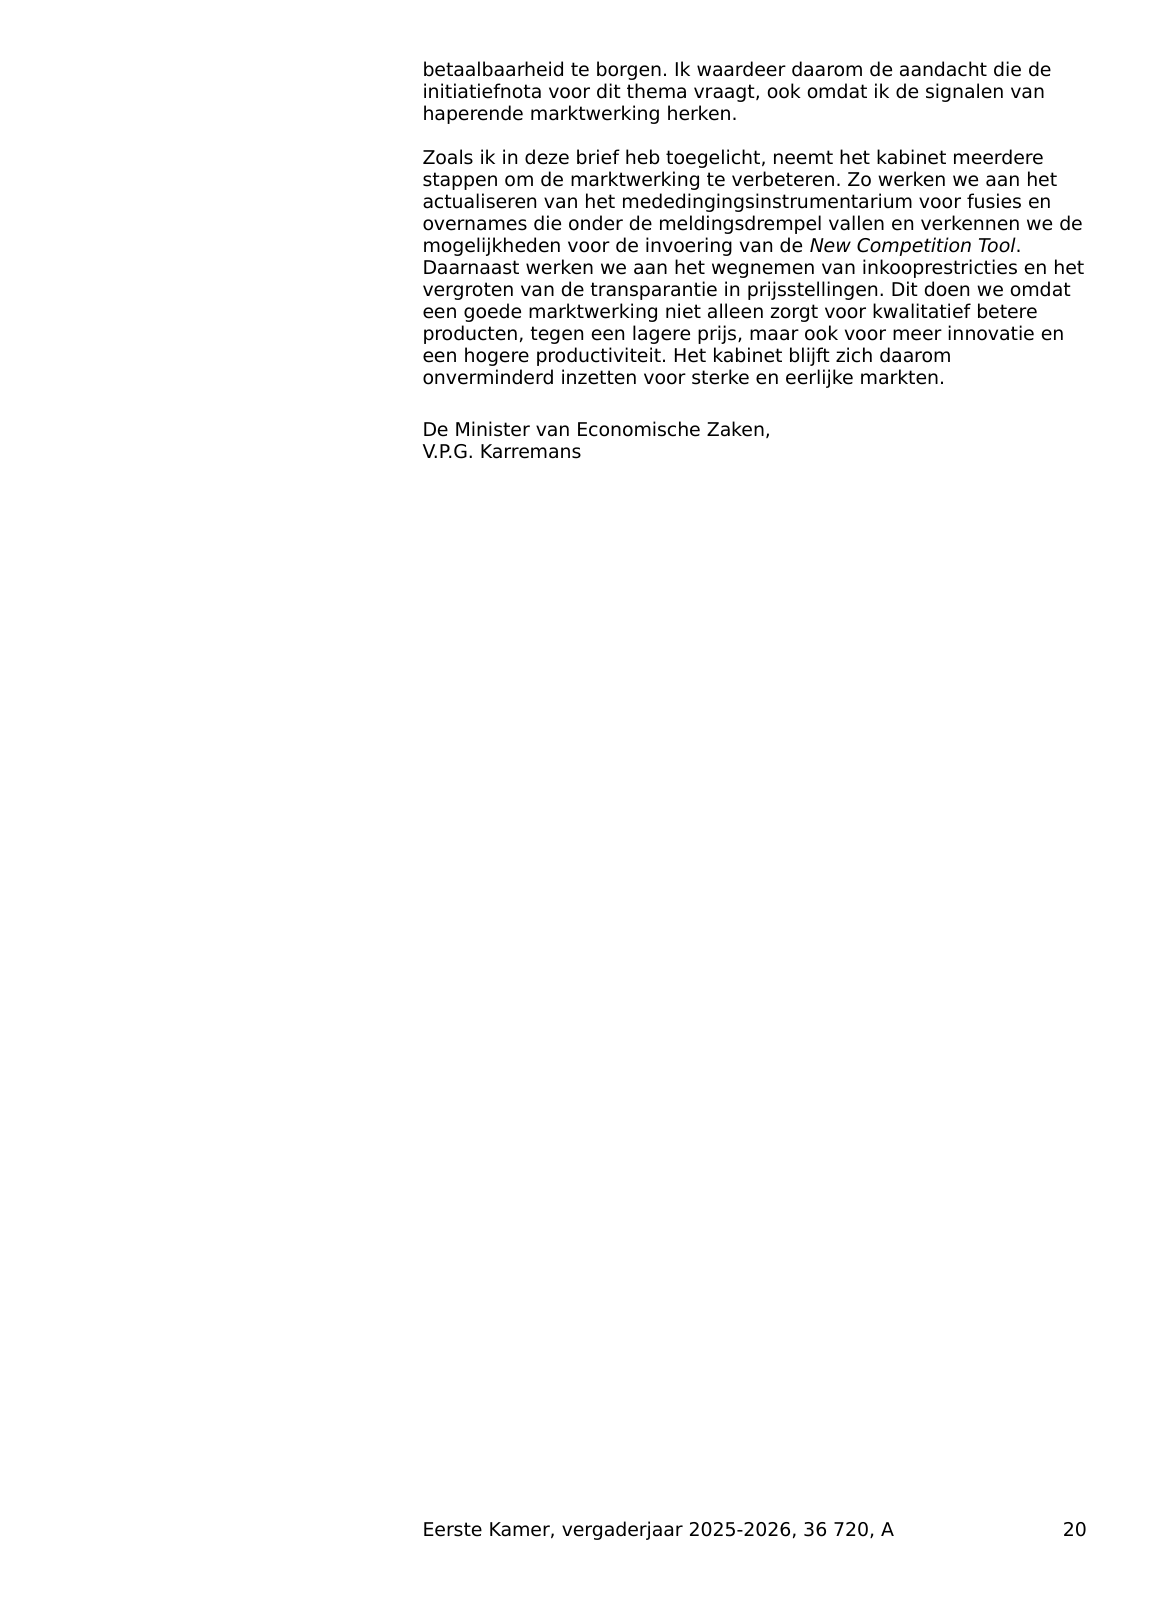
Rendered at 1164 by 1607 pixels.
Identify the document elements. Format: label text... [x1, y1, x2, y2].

text Zoals ik in deze brief heb toegelicht, neemt het kabinet meerdere stappen om de marktwerking te verbeteren. Zo werken we aan het actualiseren van het mededingingsinstrumentarium voor fusies en overnames die onder de meldingsdrempel vallen en verkennen we de mogelijkheden voor de invoering van de New Competition Tool. Daarnaast werken we aan het wegnemen van inkooprestricties en het vergroten van de transparantie in prijsstellingen. Dit doen we omdat een goede marktwerking niet alleen zorgt voor kwalitatief betere producten, tegen een lagere prijs, maar ook voor meer innovatie en een hogere productiviteit. Het kabinet blijft zich daarom onverminderd inzetten voor sterke en eerlijke markten. [422, 147, 1087, 389]
text De Minister van Economische Zaken, V.P.G. Karremans [422, 419, 1087, 463]
text betaalbaarheid te borgen. Ik waardeer daarom de aandacht die de initiatiefnota voor dit thema vraagt, ook omdat ik de signalen van haperende marktwerking herken. [422, 59, 1087, 125]
